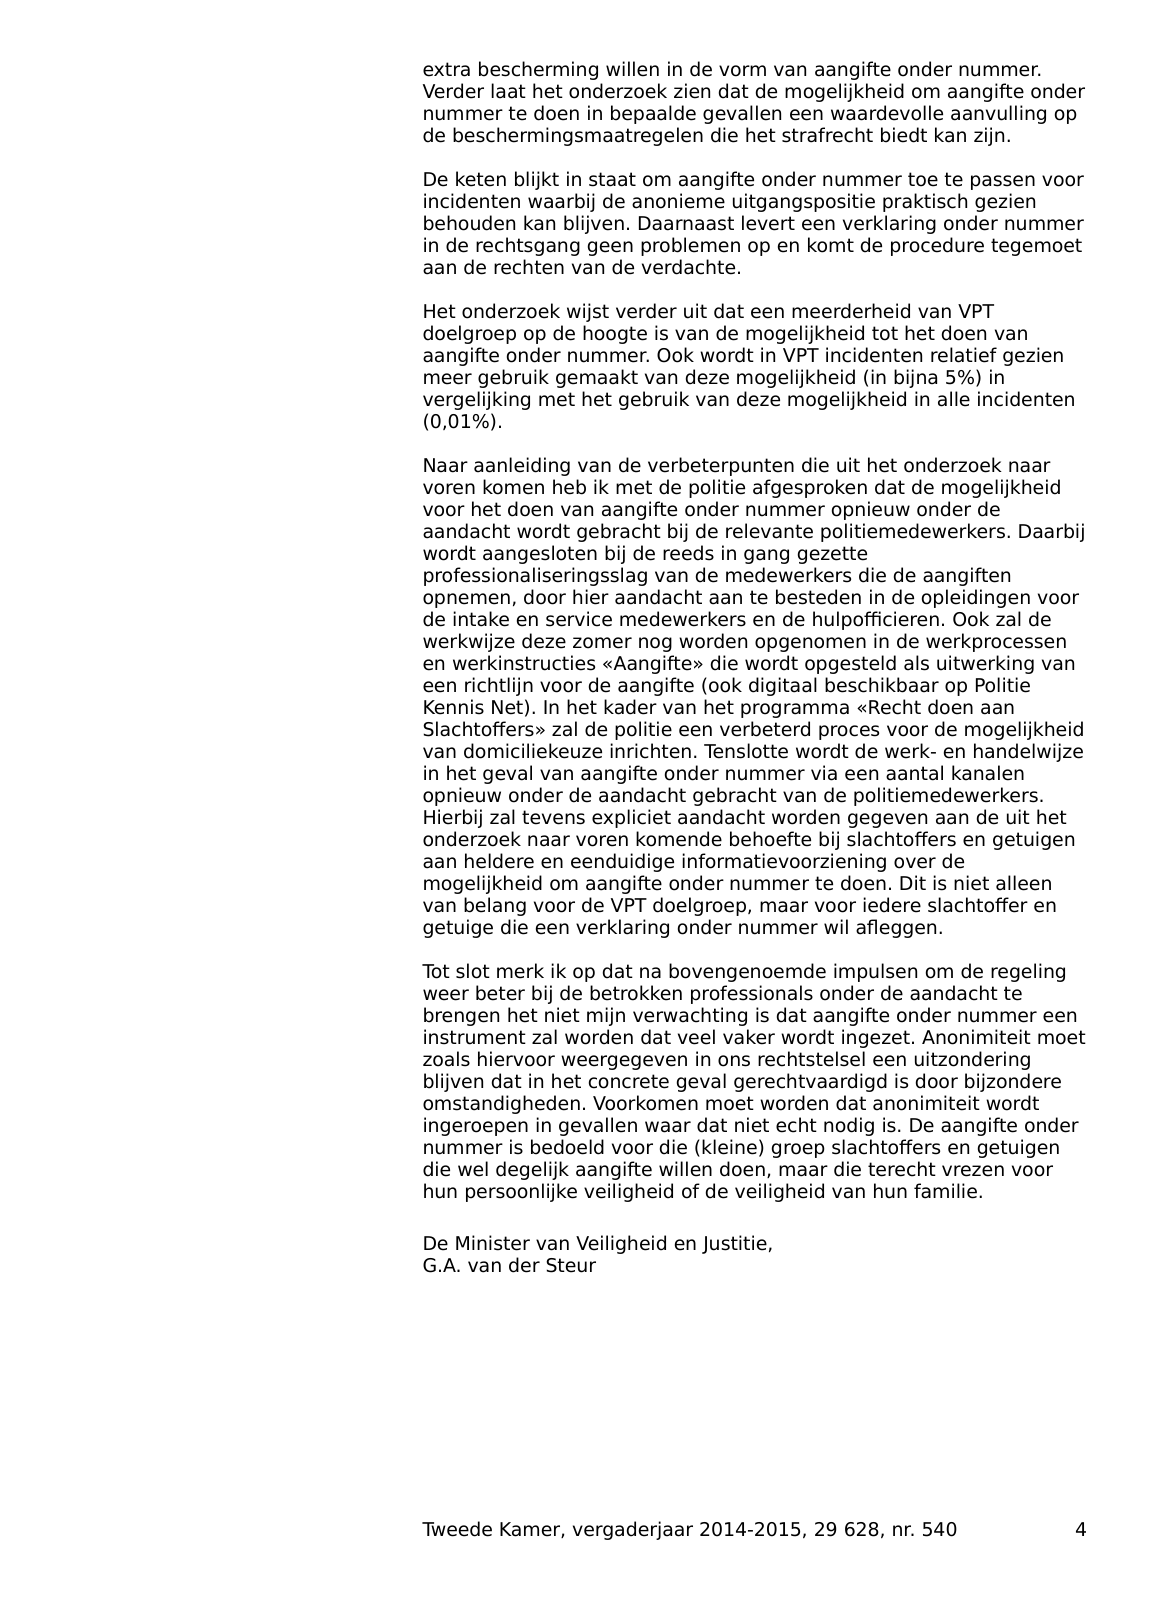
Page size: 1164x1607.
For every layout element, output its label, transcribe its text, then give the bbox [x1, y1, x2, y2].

text Het onderzoek wijst verder uit dat een meerderheid van VPT doelgroep op de hoogte is van de mogelijkheid tot het doen van aangifte onder nummer. Ook wordt in VPT incidenten relatief gezien meer gebruik gemaakt van deze mogelijkheid (in bijna 5%) in vergelijking met het gebruik van deze mogelijkheid in alle incidenten (0,01%). [422, 301, 1087, 433]
text De keten blijkt in staat om aangifte onder nummer toe te passen voor incidenten waarbij de anonieme uitgangspositie praktisch gezien behouden kan blijven. Daarnaast levert een verklaring onder nummer in de rechtsgang geen problemen op en komt de procedure tegemoet aan de rechten van de verdachte. [422, 169, 1087, 279]
text Naar aanleiding van de verbeterpunten die uit het onderzoek naar voren komen heb ik met de politie afgesproken dat de mogelijkheid voor het doen van aangifte onder nummer opnieuw onder de aandacht wordt gebracht bij de relevante politiemedewerkers. Daarbij wordt aangesloten bij de reeds in gang gezette professionaliseringsslag van de medewerkers die de aangiften opnemen, door hier aandacht aan te besteden in de opleidingen voor de intake en service medewerkers en de hulpofficieren. Ook zal de werkwijze deze zomer nog worden opgenomen in de werkprocessen en werkinstructies «Aangifte» die wordt opgesteld als uitwerking van een richtlijn voor de aangifte (ook digitaal beschikbaar op Politie Kennis Net). In het kader van het programma «Recht doen aan Slachtoffers» zal de politie een verbeterd proces voor de mogelijkheid van domiciliekeuze inrichten. Tenslotte wordt de werk- en handelwijze in het geval van aangifte onder nummer via een aantal kanalen opnieuw onder de aandacht gebracht van de politiemedewerkers. Hierbij zal tevens expliciet aandacht worden gegeven aan de uit het onderzoek naar voren komende behoefte bij slachtoffers en getuigen aan heldere en eenduidige informatievoorziening over de mogelijkheid om aangifte onder nummer te doen. Dit is niet alleen van belang voor de VPT doelgroep, maar voor iedere slachtoffer en getuige die een verklaring onder nummer wil afleggen. [422, 455, 1087, 939]
text extra bescherming willen in de vorm van aangifte onder nummer. Verder laat het onderzoek zien dat de mogelijkheid om aangifte onder nummer te doen in bepaalde gevallen een waardevolle aanvulling op de beschermingsmaatregelen die het strafrecht biedt kan zijn. [422, 59, 1087, 147]
text Tot slot merk ik op dat na bovengenoemde impulsen om de regeling weer beter bij de betrokken professionals onder de aandacht te brengen het niet mijn verwachting is dat aangifte onder nummer een instrument zal worden dat veel vaker wordt ingezet. Anonimiteit moet zoals hiervoor weergegeven in ons rechtstelsel een uitzondering blijven dat in het concrete geval gerechtvaardigd is door bijzondere omstandigheden. Voorkomen moet worden dat anonimiteit wordt ingeroepen in gevallen waar dat niet echt nodig is. De aangifte onder nummer is bedoeld voor die (kleine) groep slachtoffers en getuigen die wel degelijk aangifte willen doen, maar die terecht vrezen voor hun persoonlijke veiligheid of de veiligheid van hun familie. [422, 961, 1087, 1203]
text De Minister van Veiligheid en Justitie, G.A. van der Steur [422, 1233, 1087, 1277]
